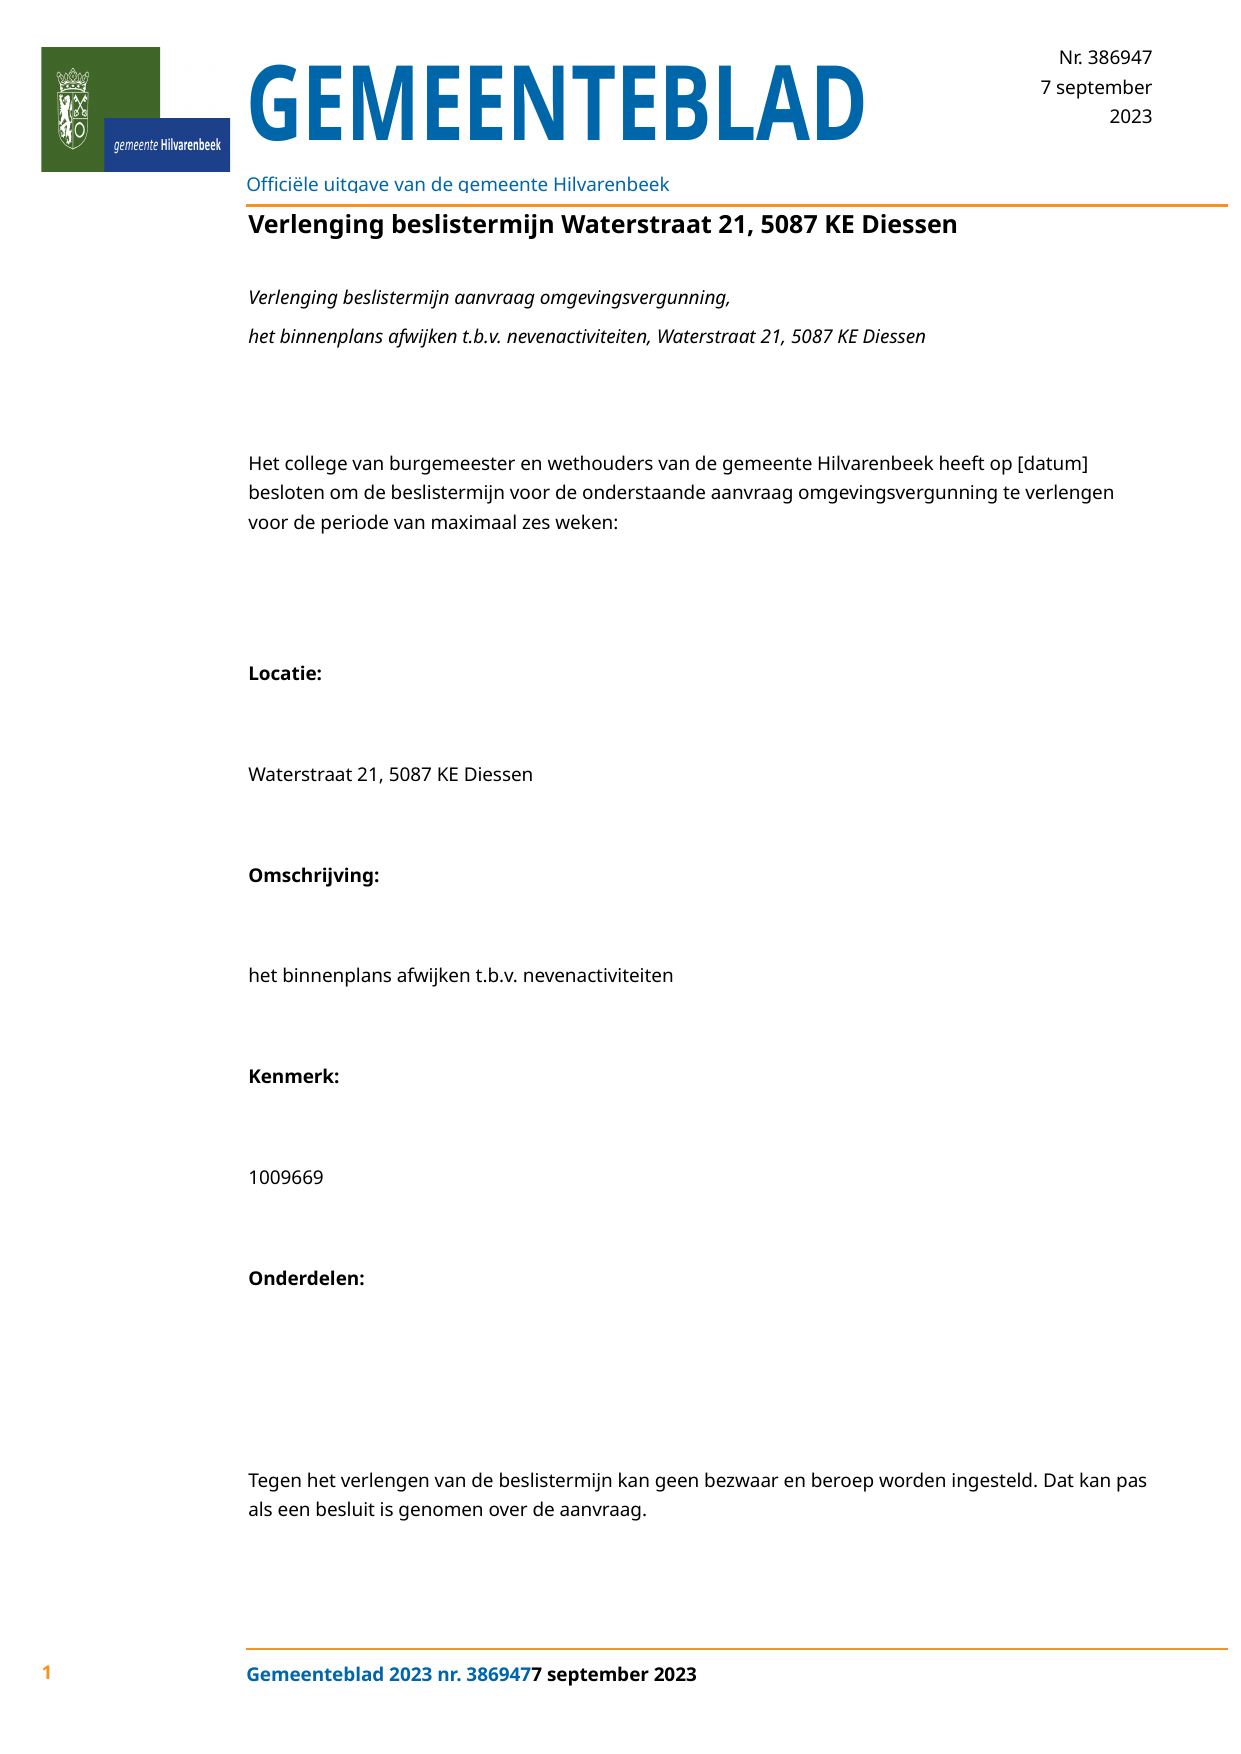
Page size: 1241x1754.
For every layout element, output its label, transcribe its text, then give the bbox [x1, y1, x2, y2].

text Het college van burgemeester en wethouders van de gemeente Hilvarenbeek heeft op [datum] besloten om de beslistermijn voor de onderstaande aanvraag omgevingsvergunning te verlengen voor de periode van maximaal zes weken: [248, 450, 1152, 534]
text Onderdelen: [248, 1265, 1152, 1291]
text het binnenplans afwijken t.b.v. nevenactiviteiten, Waterstraat 21, 5087 KE Diessen [248, 323, 1152, 349]
text Omschrijving: [248, 862, 1152, 887]
text Kenmerk: [248, 1063, 1152, 1089]
picture [41, 47, 231, 172]
text het binnenplans afwijken t.b.v. nevenactiviteiten [248, 963, 1152, 988]
text Verlenging beslistermijn aanvraag omgevingsvergunning, [248, 284, 1152, 309]
text Waterstraat 21, 5087 KE Diessen [248, 761, 1152, 787]
text Locatie: [248, 660, 1152, 686]
text Tegen het verlengen van de beslistermijn kan geen bezwaar en beroep worden ingesteld. Dat kan pas als een besluit is genomen over de aanvraag. [248, 1467, 1152, 1522]
text Verlenging beslistermijn Waterstraat 21, 5087 KE Diessen [248, 207, 1152, 241]
text 1009669 [248, 1164, 1152, 1190]
